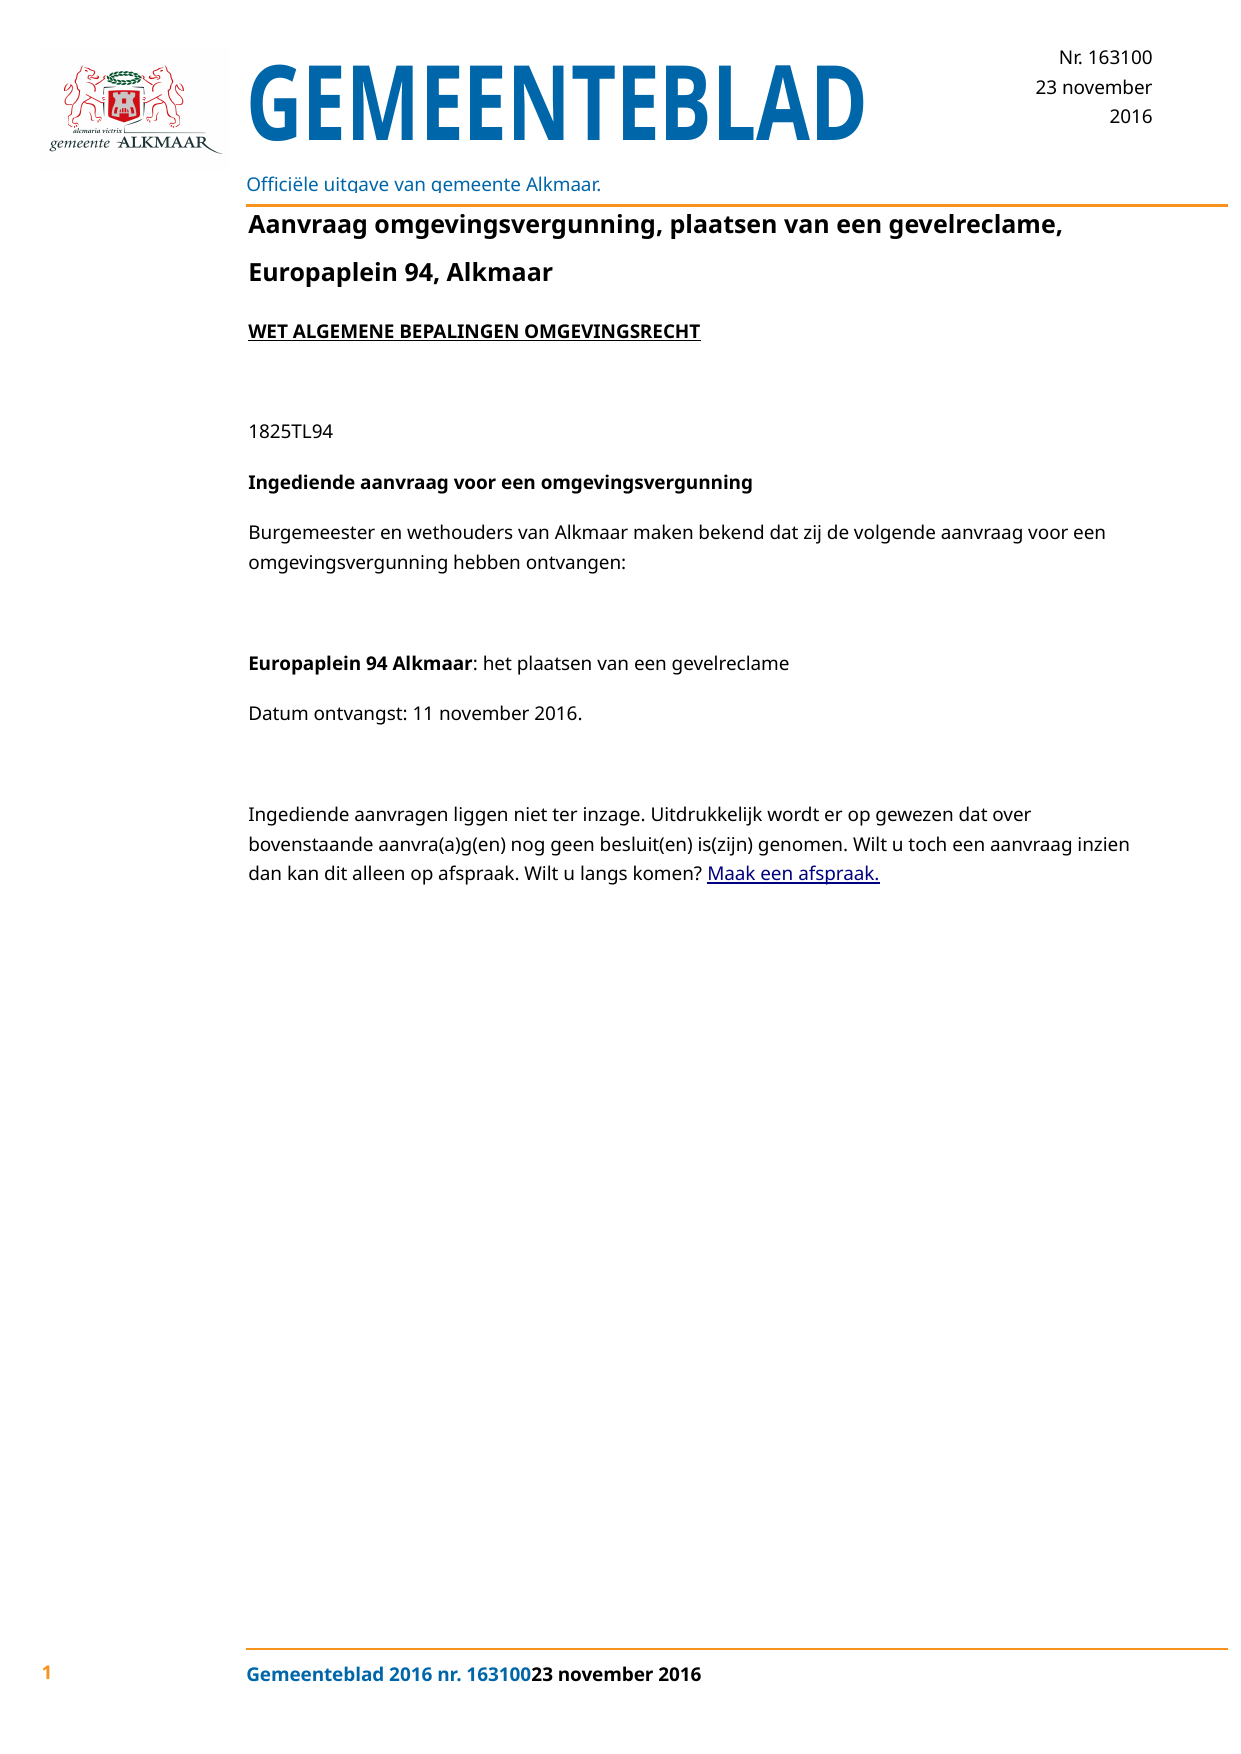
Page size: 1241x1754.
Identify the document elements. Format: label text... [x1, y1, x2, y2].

text WET ALGEMENE BEPALINGEN OMGEVINGSRECHT [248, 318, 1152, 344]
text Aanvraag omgevingsvergunning, plaatsen van een gevelreclame, Europaplein 94, Alkmaar [248, 207, 1152, 288]
text Ingediende aanvragen liggen niet ter inzage. Uitdrukkelijk wordt er op gewezen dat over bovenstaande aanvra(a)g(en) nog geen besluit(en) is(zijn) genomen. Wilt u toch een aanvraag inzien dan kan dit alleen op afspraak. Wilt u langs komen? Maak een afspraak. [248, 801, 1152, 886]
text Burgemeester en wethouders van Alkmaar maken bekend dat zij de volgende aanvraag voor een omgevingsvergunning hebben ontvangen: [248, 519, 1152, 575]
picture [41, 47, 231, 172]
text Ingediende aanvraag voor een omgevingsvergunning [248, 469, 1152, 495]
text Europaplein 94 Alkmaar: het plaatsen van een gevelreclame [248, 650, 1152, 676]
text Datum ontvangst: 11 november 2016. [248, 700, 1152, 726]
text 1825TL94 [248, 419, 1152, 444]
